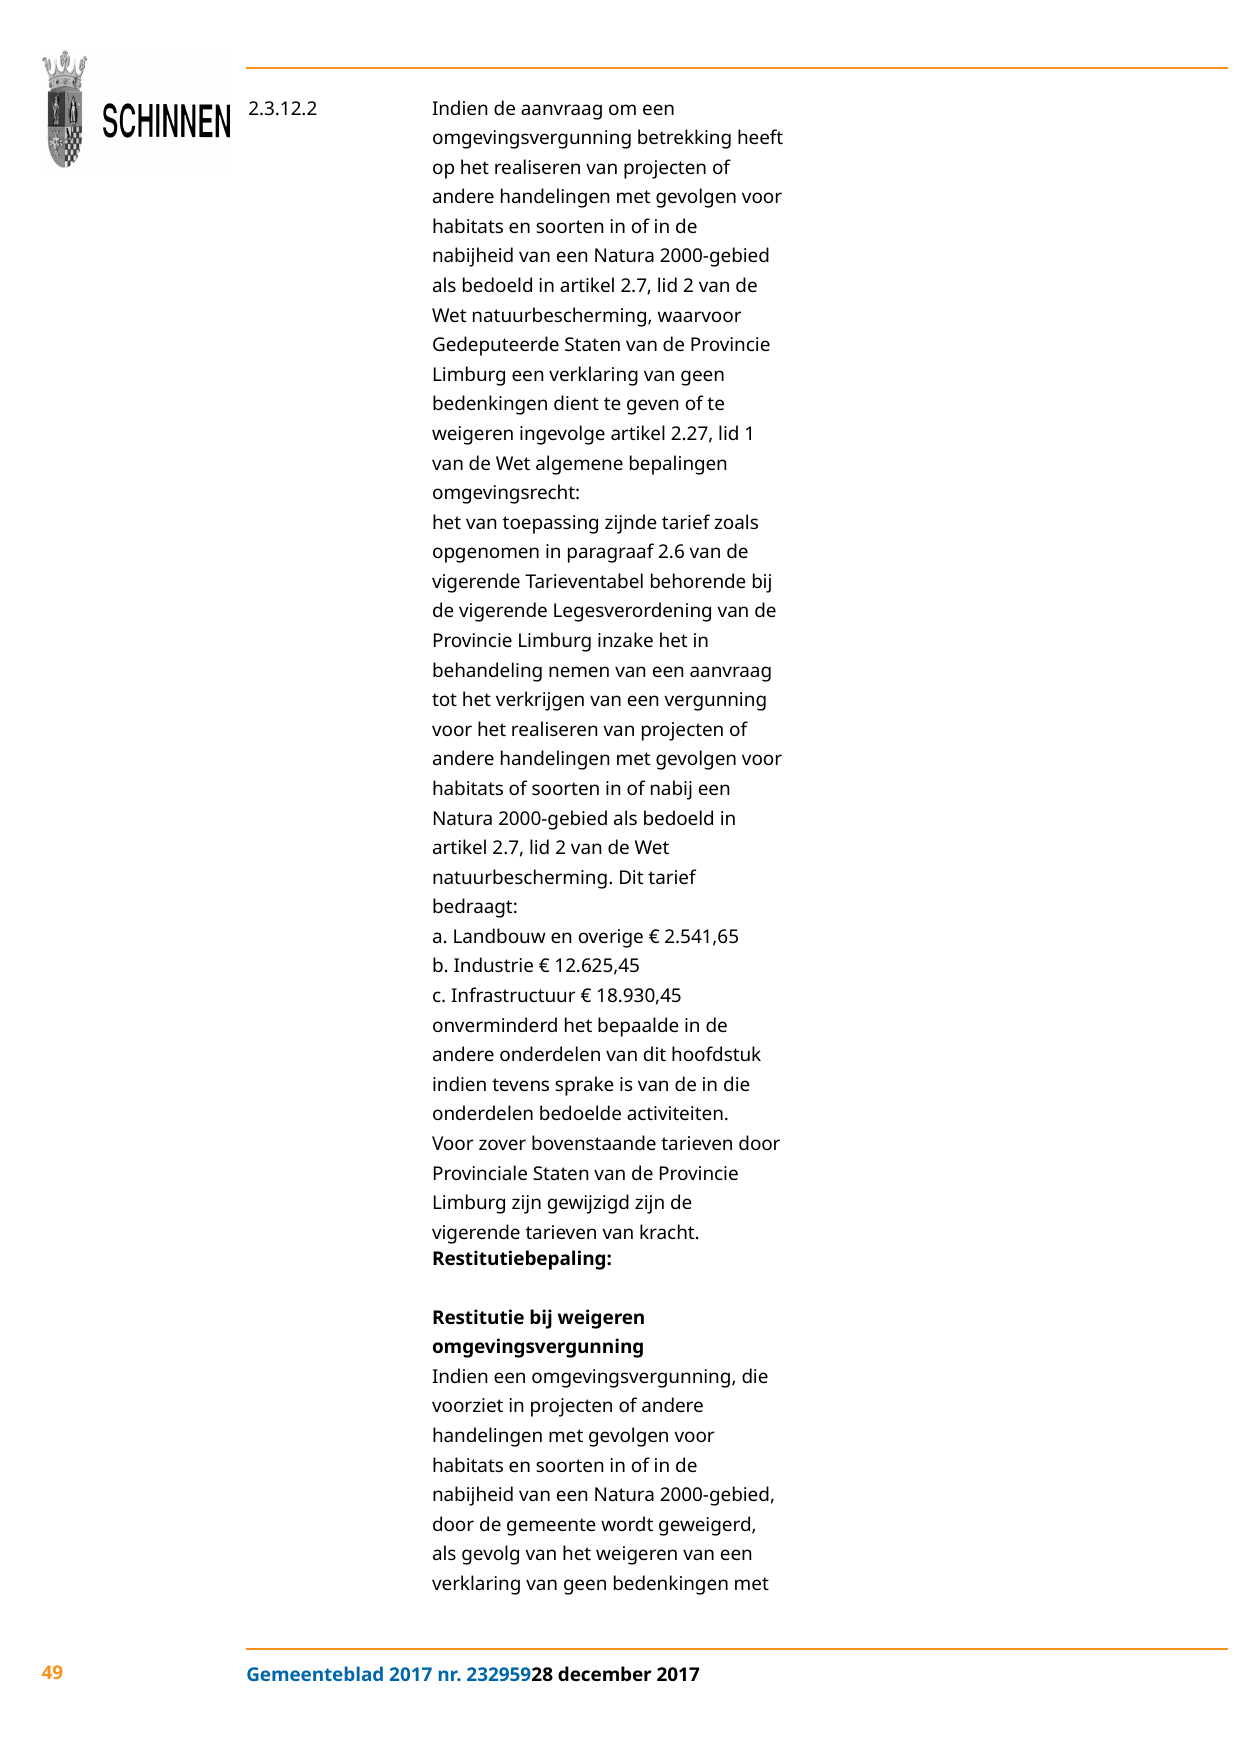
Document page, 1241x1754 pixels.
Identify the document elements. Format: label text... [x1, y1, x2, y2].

table_cell Restitutiebepaling: Restitutie bij weigeren omgevingsvergunning Indien een omgevingsvergunning, die voorziet in projecten of andere handelingen met gevolgen voor habitats en soorten in of in de nabijheid van een Natura 2000-gebied, door de gemeente wordt geweigerd, als gevolg van het weigeren van een verklaring van geen bedenkingen met [432, 1245, 784, 1596]
table_cell [784, 95, 1152, 1245]
table_cell [784, 1245, 1152, 1596]
table_cell Indien de aanvraag om een omgevingsvergunning betrekking heeft op het realiseren van projecten of andere handelingen met gevolgen voor habitats en soorten in of in de nabijheid van een Natura 2000-gebied als bedoeld in artikel 2.7, lid 2 van de Wet natuurbescherming, waarvoor Gedeputeerde Staten van de Provincie Limburg een verklaring van geen bedenkingen dient te geven of te weigeren ingevolge artikel 2.27, lid 1 van de Wet algemene bepalingen omgevingsrecht: het van toepassing zijnde tarief zoals opgenomen in paragraaf 2.6 van de vigerende Tarieventabel behorende bij de vigerende Legesverordening van de Provincie Limburg inzake het in behandeling nemen van een aanvraag tot het verkrijgen van een vergunning voor het realiseren van projecten of andere handelingen met gevolgen voor habitats of soorten in of nabij een Natura 2000-gebied als bedoeld in artikel 2.7, lid 2 van de Wet natuurbescherming. Dit tarief bedraagt: a. Landbouw en overige € 2.541,65 b. Industrie € 12.625,45 c. Infrastructuur € 18.930,45 onverminderd het bepaalde in de andere onderdelen van dit hoofdstuk indien tevens sprake is van de in die onderdelen bedoelde activiteiten. Voor zover bovenstaande tarieven door Provinciale Staten van de Provincie Limburg zijn gewijzigd zijn de vigerende tarieven van kracht. [432, 95, 784, 1245]
table_cell [248, 1245, 432, 1596]
picture [41, 47, 231, 172]
table_cell 2.3.12.2 [248, 95, 432, 1245]
